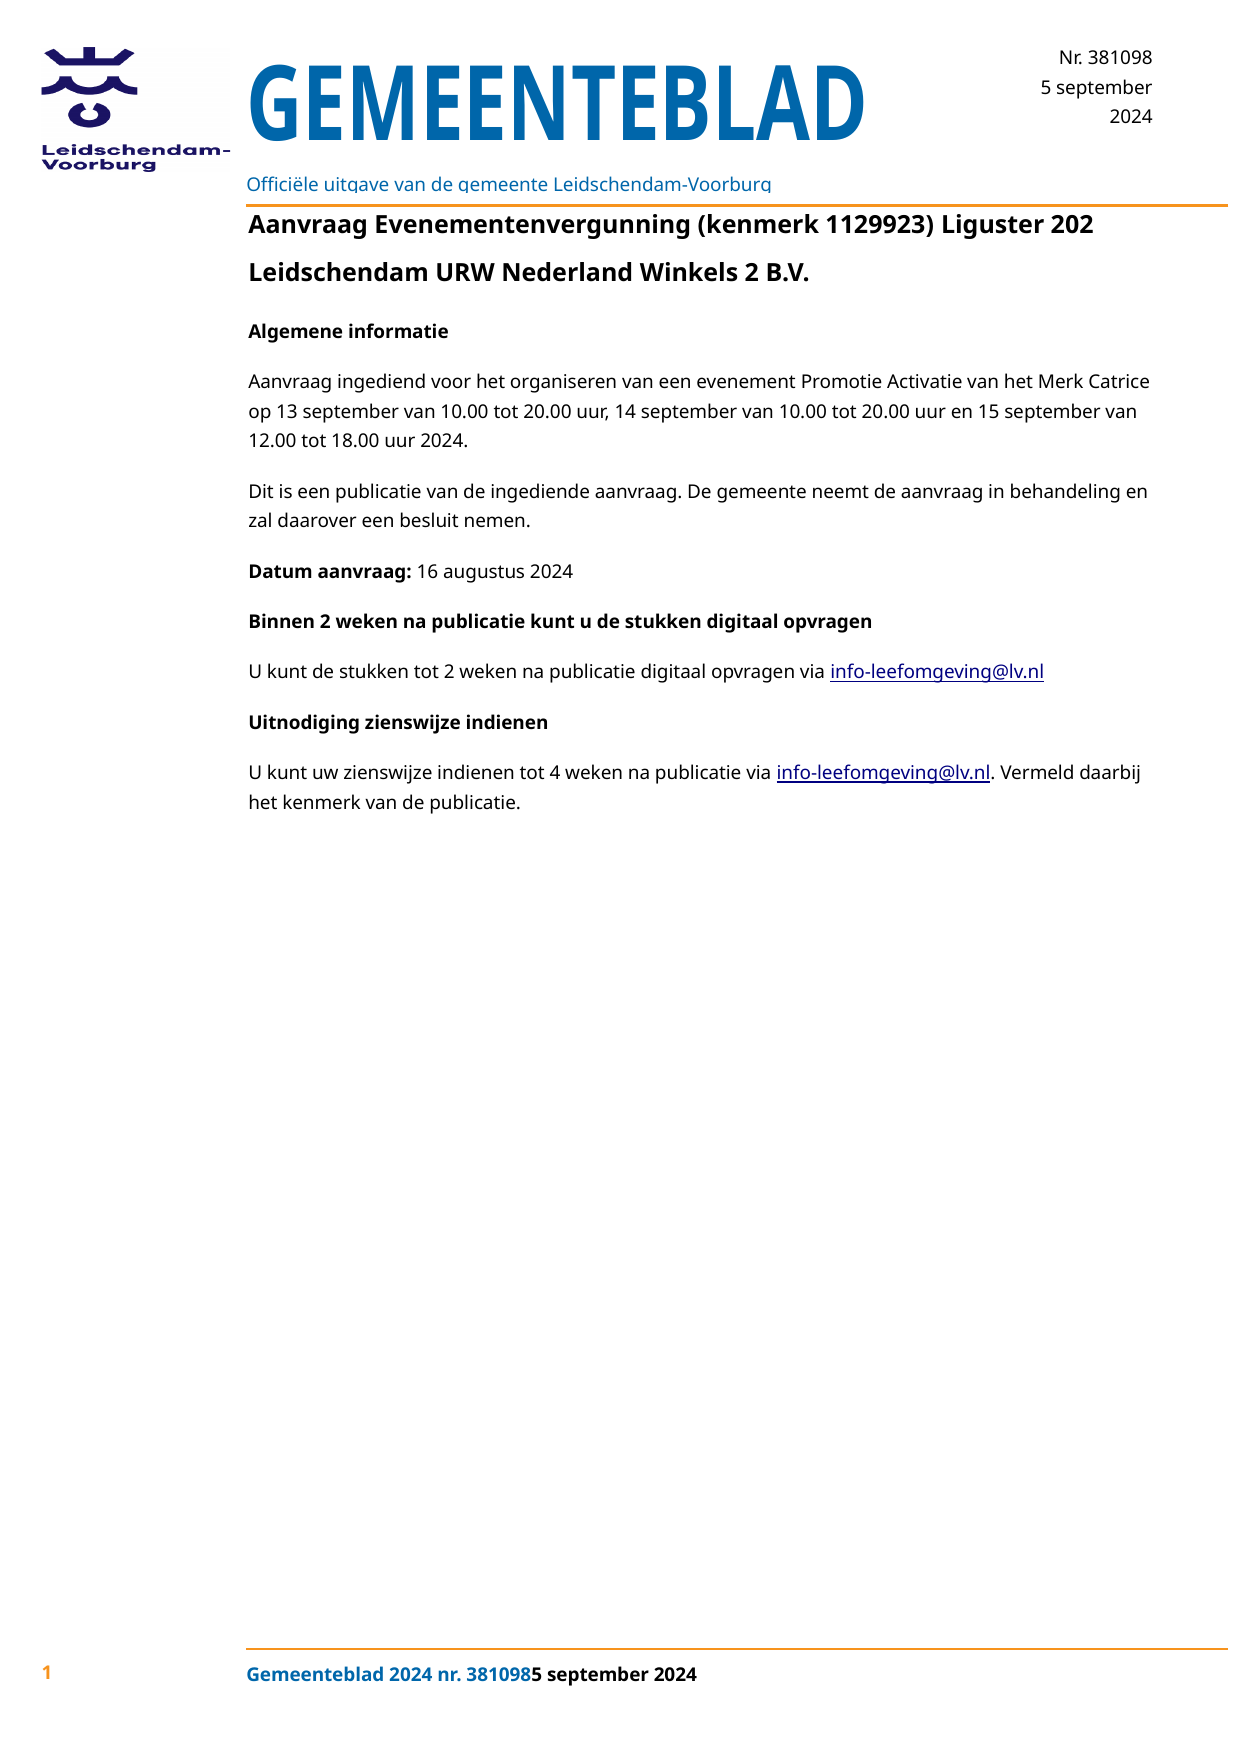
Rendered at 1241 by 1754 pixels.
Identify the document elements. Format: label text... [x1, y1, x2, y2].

text Datum aanvraag: 16 augustus 2024 [248, 558, 1152, 584]
picture [41, 47, 231, 172]
text Dit is een publicatie van de ingediende aanvraag. De gemeente neemt de aanvraag in behandeling en zal daarover een besluit nemen. [248, 478, 1152, 533]
text Aanvraag ingediend voor het organiseren van een evenement Promotie Activatie van het Merk Catrice op 13 september van 10.00 tot 20.00 uur, 14 september van 10.00 tot 20.00 uur en 15 september van 12.00 tot 18.00 uur 2024. [248, 368, 1152, 453]
text Uitnodiging zienswijze indienen [248, 709, 1152, 735]
text U kunt uw zienswijze indienen tot 4 weken na publicatie via info-leefomgeving@lv.nl. Vermeld daarbij het kenmerk van de publicatie. [248, 759, 1152, 815]
text Aanvraag Evenementenvergunning (kenmerk 1129923) Liguster 202 Leidschendam URW Nederland Winkels 2 B.V. [248, 207, 1152, 288]
text U kunt de stukken tot 2 weken na publicatie digitaal opvragen via info-leefomgeving@lv.nl [248, 659, 1152, 684]
text Algemene informatie [248, 318, 1152, 344]
text Binnen 2 weken na publicatie kunt u de stukken digitaal opvragen [248, 608, 1152, 634]
